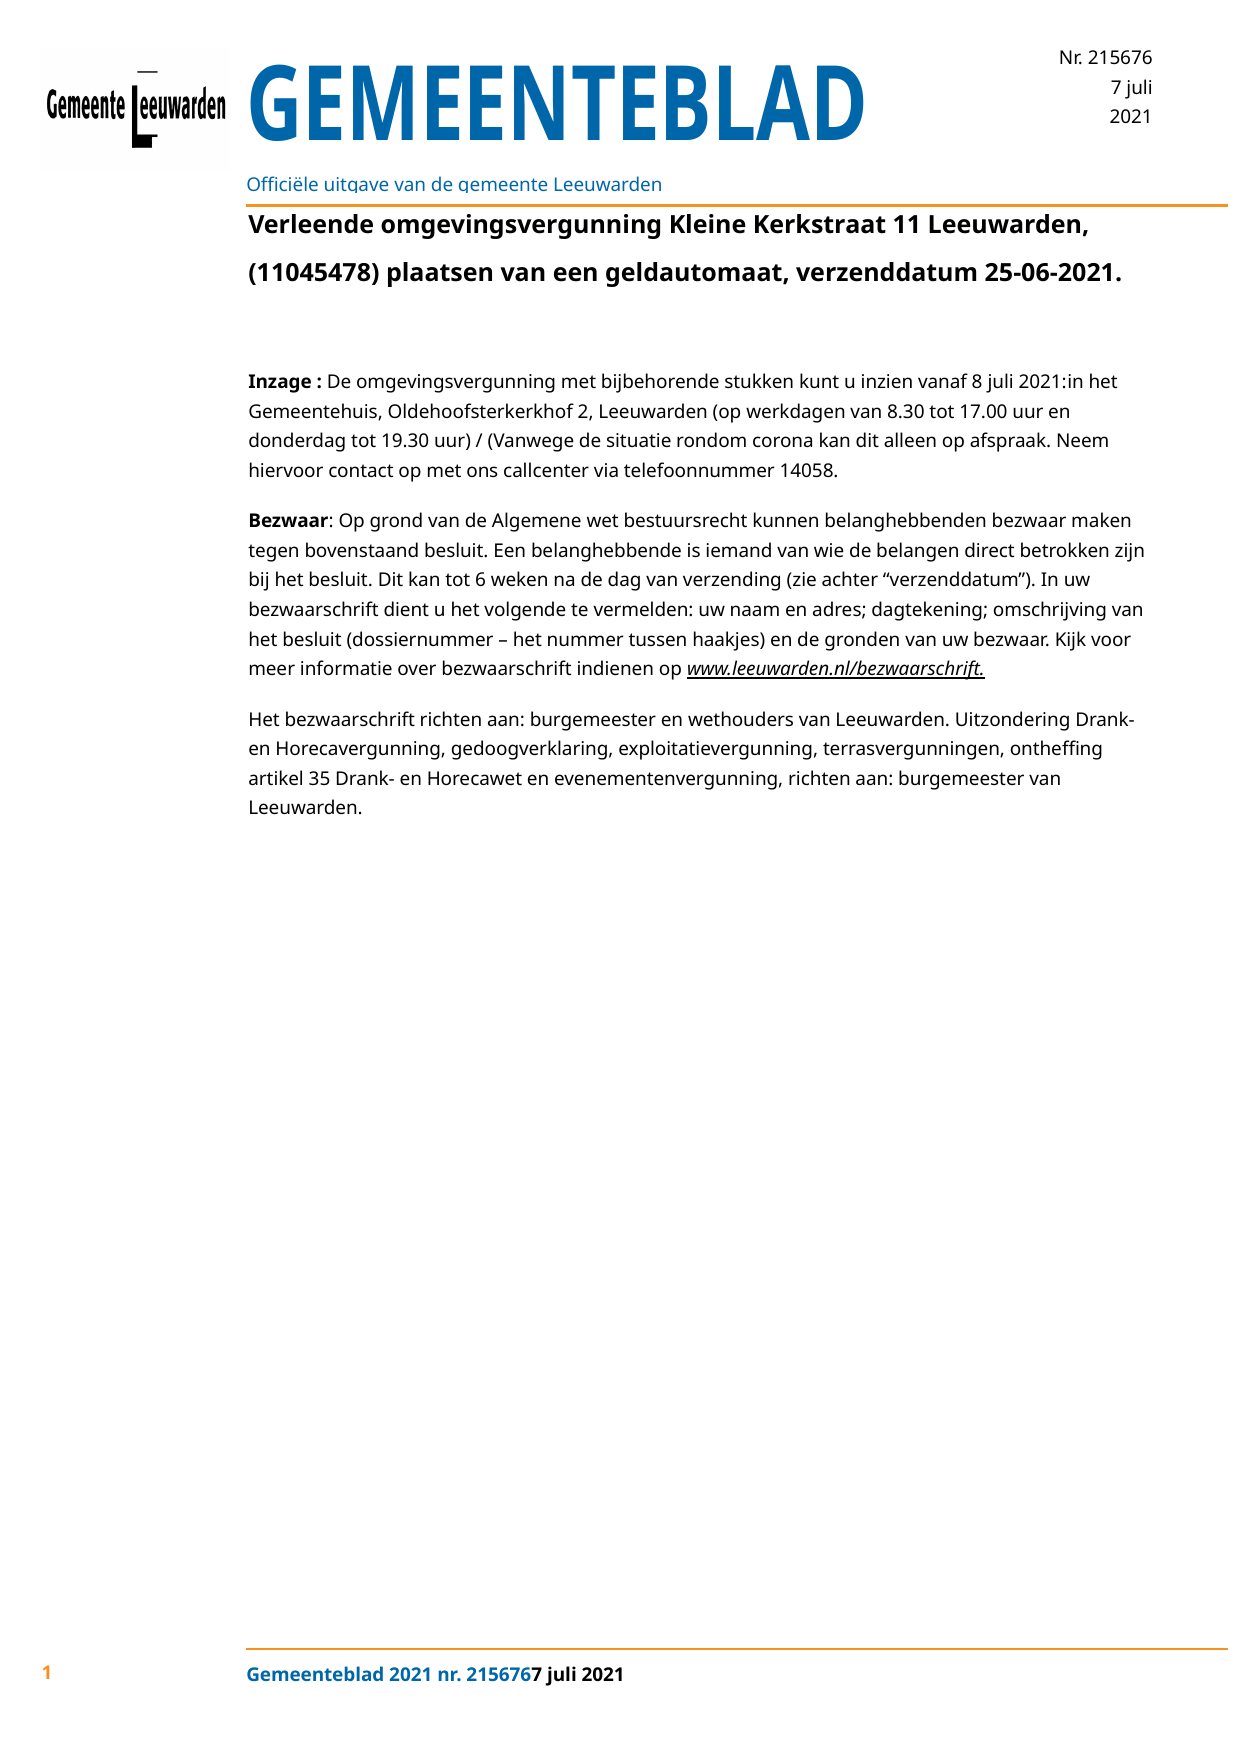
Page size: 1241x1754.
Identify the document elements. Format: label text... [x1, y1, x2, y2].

text Bezwaar: Op grond van de Algemene wet bestuursrecht kunnen belanghebbenden bezwaar maken tegen bovenstaand besluit. Een belanghebbende is iemand van wie de belangen direct betrokken zijn bij het besluit. Dit kan tot 6 weken na de dag van verzending (zie achter “verzenddatum”). In uw bezwaarschrift dient u het volgende te vermelden: uw naam en adres; dagtekening; omschrijving van het besluit (dossiernummer – het nummer tussen haakjes) en de gronden van uw bezwaar. Kijk voor meer informatie over bezwaarschrift indienen op www.leeuwarden.nl/bezwaarschrift. [248, 507, 1152, 681]
picture [41, 47, 231, 172]
text Het bezwaarschrift richten aan: burgemeester en wethouders van Leeuwarden. Uitzondering Drank- en Horecavergunning, gedoogverklaring, exploitatievergunning, terrasvergunningen, ontheffing artikel 35 Drank- en Horecawet en evenementenvergunning, richten aan: burgemeester van Leeuwarden. [248, 706, 1152, 820]
text Verleende omgevingsvergunning Kleine Kerkstraat 11 Leeuwarden, (11045478) plaatsen van een geldautomaat, verzenddatum 25-06-2021. [248, 207, 1152, 288]
text Inzage : De omgevingsvergunning met bijbehorende stukken kunt u inzien vanaf 8 juli 2021:in het Gemeentehuis, Oldehoofsterkerkhof 2, Leeuwarden (op werkdagen van 8.30 tot 17.00 uur en donderdag tot 19.30 uur) / (Vanwege de situatie rondom corona kan dit alleen op afspraak. Neem hiervoor contact op met ons callcenter via telefoonnummer 14058. [248, 368, 1152, 483]
